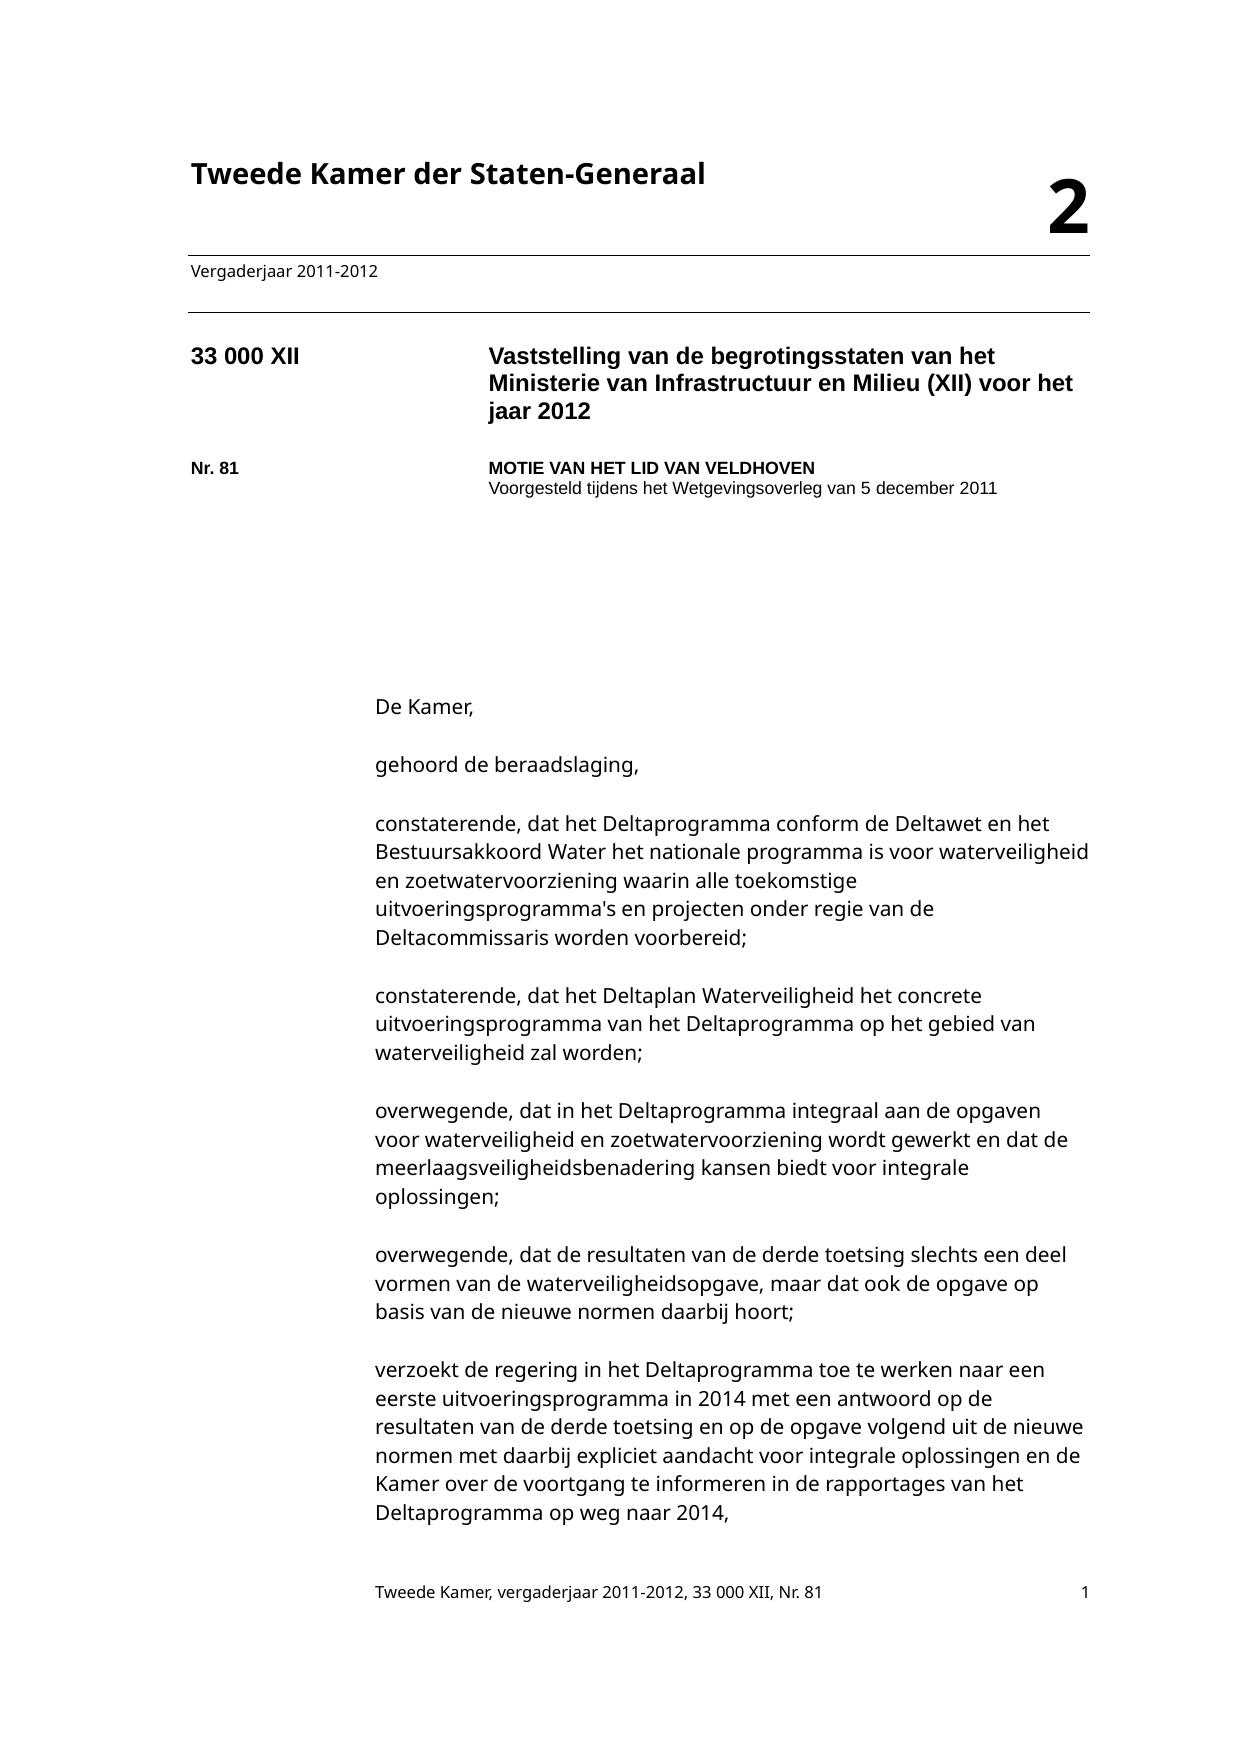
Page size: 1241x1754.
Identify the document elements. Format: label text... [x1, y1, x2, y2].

table_header Tweede Kamer der Staten-Generaal [188, 150, 909, 255]
text constaterende, dat het Deltaprogramma conform de Deltawet en het Bestuursakkoord Water het nationale programma is voor waterveiligheid en zoetwatervoorziening waarin alle toekomstige uitvoeringsprogramma's en projecten onder regie van de Deltacommissaris worden voorbereid; [375, 809, 1090, 951]
table_cell Vergaderjaar 2011-2012 [188, 256, 485, 312]
table_cell Nr. 81 [188, 455, 485, 573]
text verzoekt de regering in het Deltaprogramma toe te werken naar een eerste uitvoeringsprogramma in 2014 met een antwoord op de resultaten van de derde toetsing en op de opgave volgend uit de nieuwe normen met daarbij expliciet aandacht voor integrale oplossingen en de Kamer over de voortgang te informeren in de rapportages van het Deltaprogramma op weg naar 2014, [375, 1356, 1090, 1526]
text constaterende, dat het Deltaplan Waterveiligheid het concrete uitvoeringsprogramma van het Deltaprogramma op het gebied van waterveiligheid zal worden; [375, 981, 1090, 1066]
text gehoord de beraadslaging, [375, 751, 1090, 779]
table_cell MOTIE VAN HET LID VAN VELDHOVEN Voorgesteld tijdens het Wetgevingsoverleg van 5 december 2011 [485, 455, 1090, 573]
text overwegende, dat in het Deltaprogramma integraal aan de opgaven voor waterveiligheid en zoetwatervoorziening wordt gewerkt en dat de meerlaagsveiligheidsbenadering kansen biedt voor integrale oplossingen; [375, 1096, 1090, 1210]
table_header 2 [910, 150, 1090, 255]
table_cell [188, 313, 485, 339]
table_cell Vaststelling van de begrotingsstaten van het Ministerie van Infrastructuur en Milieu (XII) voor het jaar 2012 [485, 339, 1090, 454]
table_cell [485, 256, 1090, 312]
table_cell 33 000 XII [188, 339, 485, 454]
text De Kamer, [375, 692, 1090, 721]
table_cell [485, 313, 1090, 339]
text overwegende, dat de resultaten van de derde toetsing slechts een deel vormen van de waterveiligheidsopgave, maar dat ook de opgave op basis van de nieuwe normen daarbij hoort; [375, 1240, 1090, 1326]
